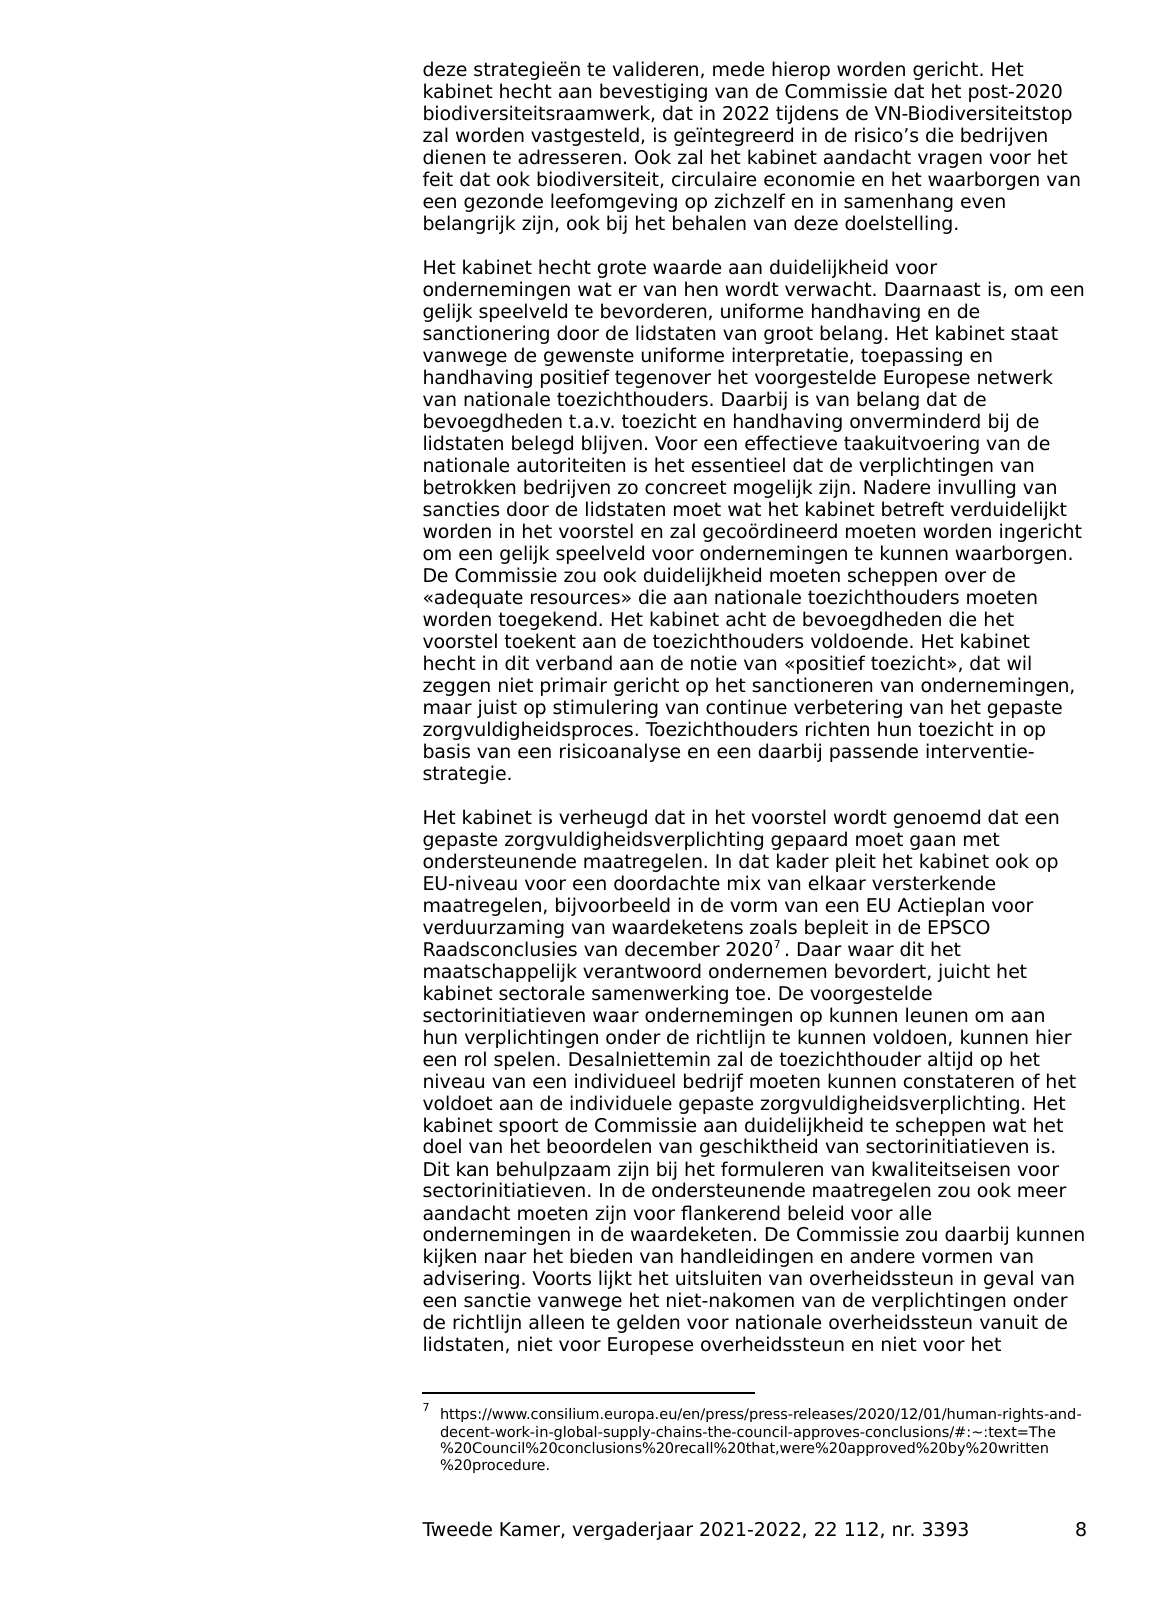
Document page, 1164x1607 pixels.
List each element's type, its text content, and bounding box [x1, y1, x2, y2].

text deze strategieën te valideren, mede hierop worden gericht. Het kabinet hecht aan bevestiging van de Commissie dat het post-2020 biodiversiteitsraamwerk, dat in 2022 tijdens de VN-Biodiversiteitstop zal worden vastgesteld, is geïntegreerd in de risico’s die bedrijven dienen te adresseren. Ook zal het kabinet aandacht vragen voor het feit dat ook biodiversiteit, circulaire economie en het waarborgen van een gezonde leefomgeving op zichzelf en in samenhang even belangrijk zijn, ook bij het behalen van deze doelstelling. [422, 59, 1087, 235]
text Het kabinet is verheugd dat in het voorstel wordt genoemd dat een gepaste zorgvuldigheidsverplichting gepaard moet gaan met ondersteunende maatregelen. In dat kader pleit het kabinet ook op EU-niveau voor een doordachte mix van elkaar versterkende maatregelen, bijvoorbeeld in de vorm van een EU Actieplan voor verduurzaming van waardeketens zoals bepleit in de EPSCO Raadsconclusies van december 2020. Daar waar dit het maatschappelijk verantwoord ondernemen bevordert, juicht het kabinet sectorale samenwerking toe. De voorgestelde sectorinitiatieven waar ondernemingen op kunnen leunen om aan hun verplichtingen onder de richtlijn te kunnen voldoen, kunnen hier een rol spelen. Desalniettemin zal de toezichthouder altijd op het niveau van een individueel bedrijf moeten kunnen constateren of het voldoet aan de individuele gepaste zorgvuldigheidsverplichting. Het kabinet spoort de Commissie aan duidelijkheid te scheppen wat het doel van het beoordelen van geschiktheid van sectorinitiatieven is. Dit kan behulpzaam zijn bij het formuleren van kwaliteitseisen voor sectorinitiatieven. In de ondersteunende maatregelen zou ook meer aandacht moeten zijn voor flankerend beleid voor alle ondernemingen in de waardeketen. De Commissie zou daarbij kunnen kijken naar het bieden van handleidingen en andere vormen van advisering. Voorts lijkt het uitsluiten van overheidssteun in geval van een sanctie vanwege het niet-nakomen van de verplichtingen onder de richtlijn alleen te gelden voor nationale overheidssteun vanuit de lidstaten, niet voor Europese overheidssteun en niet voor het [422, 807, 1087, 1356]
text https://www.consilium.europa.eu/en/press/press-releases/2020/12/01/human-rights-and-decent-work-in-global-supply-chains-the-council-approves-conclusions/#:~:text=The%20Council%20conclusions%20recall%20that,were%20approved%20by%20written%20procedure. [422, 1402, 1087, 1474]
text Het kabinet hecht grote waarde aan duidelijkheid voor ondernemingen wat er van hen wordt verwacht. Daarnaast is, om een gelijk speelveld te bevorderen, uniforme handhaving en de sanctionering door de lidstaten van groot belang. Het kabinet staat vanwege de gewenste uniforme interpretatie, toepassing en handhaving positief tegenover het voorgestelde Europese netwerk van nationale toezichthouders. Daarbij is van belang dat de bevoegdheden t.a.v. toezicht en handhaving onverminderd bij de lidstaten belegd blijven. Voor een effectieve taakuitvoering van de nationale autoriteiten is het essentieel dat de verplichtingen van betrokken bedrijven zo concreet mogelijk zijn. Nadere invulling van sancties door de lidstaten moet wat het kabinet betreft verduidelijkt worden in het voorstel en zal gecoördineerd moeten worden ingericht om een gelijk speelveld voor ondernemingen te kunnen waarborgen. De Commissie zou ook duidelijkheid moeten scheppen over de «adequate resources» die aan nationale toezichthouders moeten worden toegekend. Het kabinet acht de bevoegdheden die het voorstel toekent aan de toezichthouders voldoende. Het kabinet hecht in dit verband aan de notie van «positief toezicht», dat wil zeggen niet primair gericht op het sanctioneren van ondernemingen, maar juist op stimulering van continue verbetering van het gepaste zorgvuldigheidsproces. Toezichthouders richten hun toezicht in op basis van een risicoanalyse en een daarbij passende interventie-strategie. [422, 257, 1087, 784]
